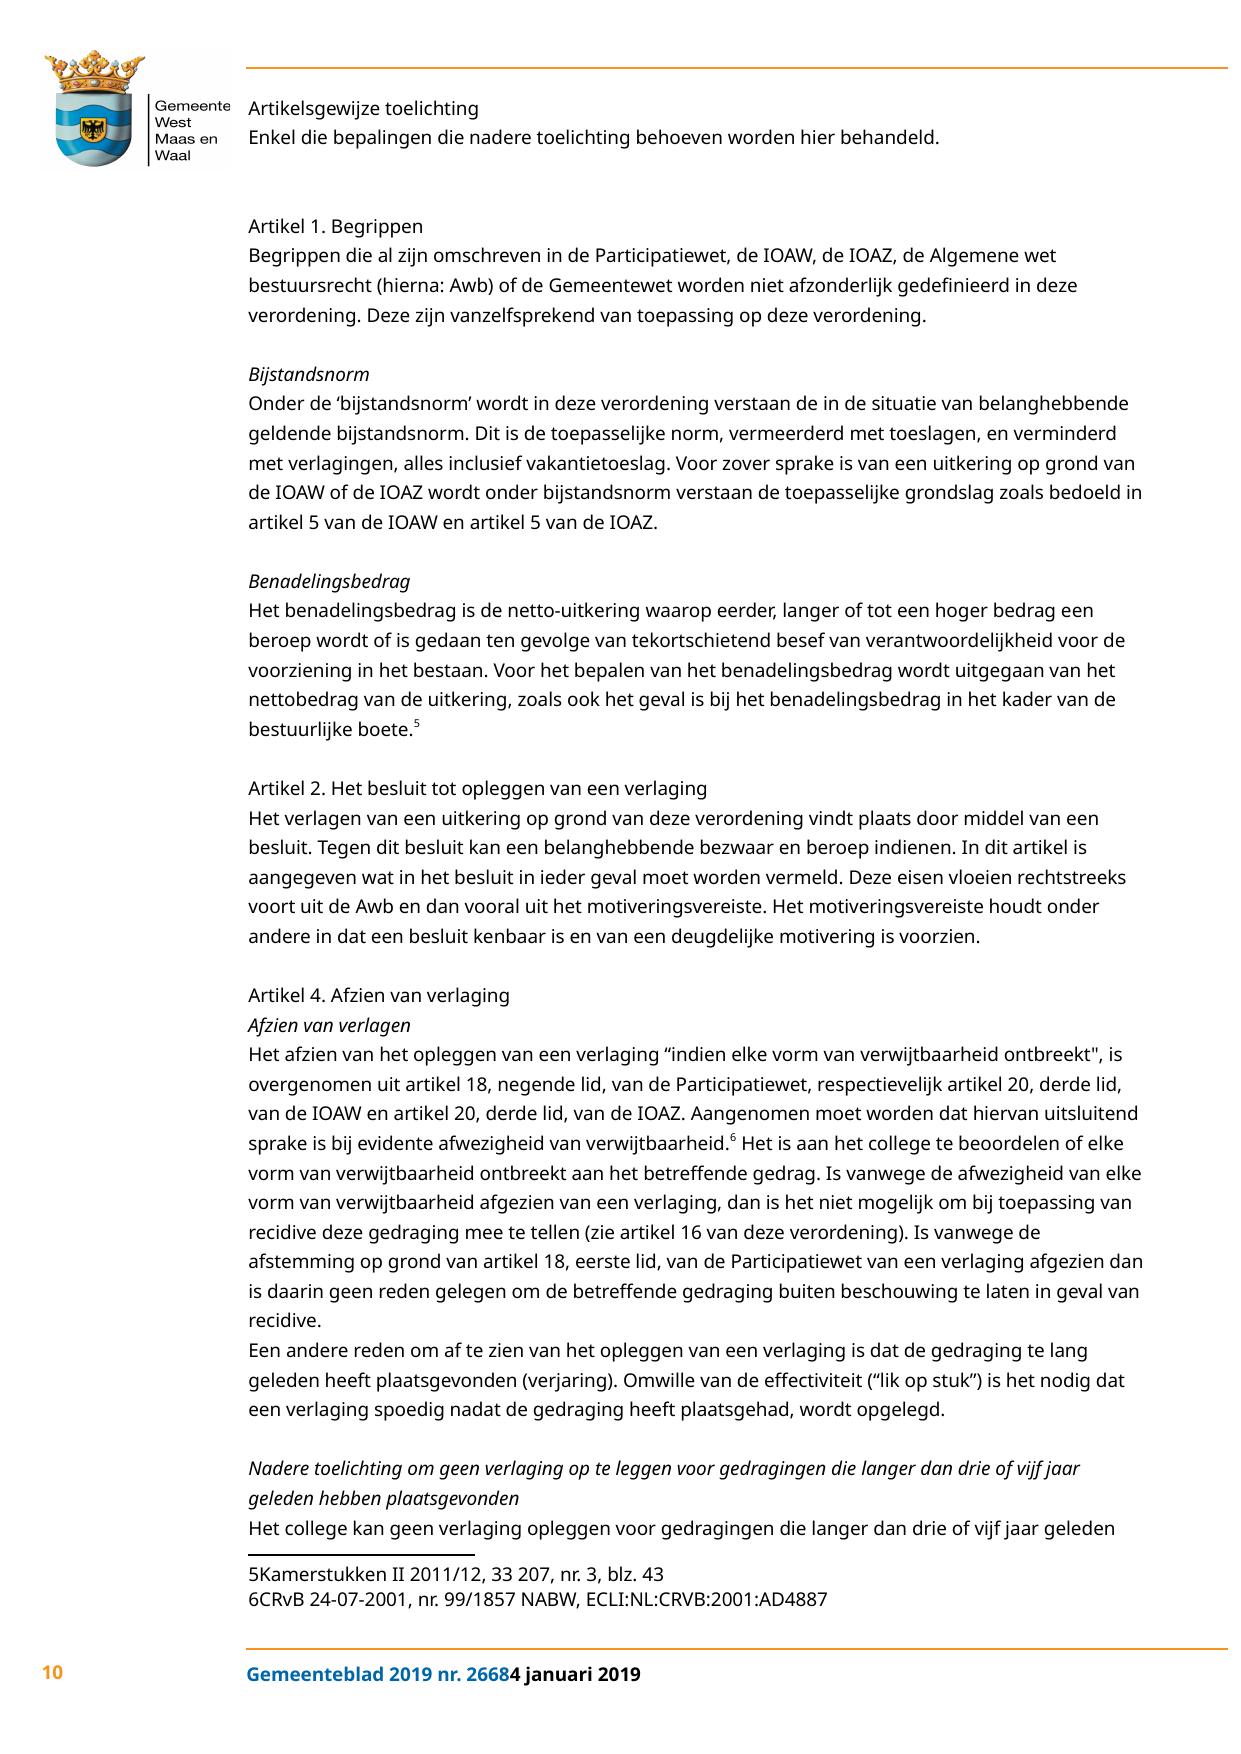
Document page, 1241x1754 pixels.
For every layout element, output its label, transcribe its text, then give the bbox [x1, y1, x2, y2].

text Artikel 1. Begrippen [248, 213, 1152, 239]
text Artikel 2. Het besluit tot opleggen van een verlaging [248, 775, 1152, 801]
text Kamerstukken II 2011/12, 33 207, nr. 3, blz. 43 [248, 1561, 1152, 1586]
text Artikel 4. Afzien van verlaging [248, 982, 1152, 1008]
text Afzien van verlagen [248, 1012, 1152, 1038]
text Het college kan geen verlaging opleggen voor gedragingen die langer dan drie of vijf jaar geleden [248, 1515, 1152, 1541]
text Enkel die bepalingen die nadere toelichting behoeven worden hier behandeld. [248, 124, 1152, 150]
picture [41, 47, 231, 172]
text Bijstandsnorm [248, 361, 1152, 387]
text Het afzien van het opleggen van een verlaging “indien elke vorm van verwijtbaarheid ontbreekt", is overgenomen uit artikel 18, negende lid, van de Participatiewet, respectievelijk artikel 20, derde lid, van de IOAW en artikel 20, derde lid, van de IOAZ. Aangenomen moet worden dat hiervan uitsluitend sprake is bij evidente afwezigheid van verwijtbaarheid. Het is aan het college te beoordelen of elke vorm van verwijtbaarheid ontbreekt aan het betreffende gedrag. Is vanwege de afwezigheid van elke vorm van verwijtbaarheid afgezien van een verlaging, dan is het niet mogelijk om bij toepassing van recidive deze gedraging mee te tellen (zie artikel 16 van deze verordening). Is vanwege de afstemming op grond van artikel 18, eerste lid, van de Participatiewet van een verlaging afgezien dan is daarin geen reden gelegen om de betreffende gedraging buiten beschouwing te laten in geval van recidive. [248, 1041, 1152, 1333]
text Het verlagen van een uitkering op grond van deze verordening vindt plaats door middel van een besluit. Tegen dit besluit kan een belanghebbende bezwaar en beroep indienen. In dit artikel is aangegeven wat in het besluit in ieder geval moet worden vermeld. Deze eisen vloeien rechtstreeks voort uit de Awb en dan vooral uit het motiveringsvereiste. Het motiveringsvereiste houdt onder andere in dat een besluit kenbaar is en van een deugdelijke motivering is voorzien. [248, 805, 1152, 949]
text Artikelsgewijze toelichting [248, 95, 1152, 121]
text Benadelingsbedrag [248, 568, 1152, 594]
text Begrippen die al zijn omschreven in de Participatiewet, de IOAW, de IOAZ, de Algemene wet bestuursrecht (hierna: Awb) of de Gemeentewet worden niet afzonderlijk gedefinieerd in deze verordening. Deze zijn vanzelfsprekend van toepassing op deze verordening. [248, 243, 1152, 328]
text CRvB 24-07-2001, nr. 99/1857 NABW, ECLI:NL:CRVB:2001:AD4887 [248, 1586, 1152, 1612]
text Een andere reden om af te zien van het opleggen van een verlaging is dat de gedraging te lang geleden heeft plaatsgevonden (verjaring). Omwille van de effectiviteit (“lik op stuk”) is het nodig dat een verlaging spoedig nadat de gedraging heeft plaatsgehad, wordt opgelegd. [248, 1337, 1152, 1422]
text Het benadelingsbedrag is de netto-uitkering waarop eerder, langer of tot een hoger bedrag een beroep wordt of is gedaan ten gevolge van tekortschietend besef van verantwoordelijkheid voor de voorziening in het bestaan. Voor het bepalen van het benadelingsbedrag wordt uitgegaan van het nettobedrag van de uitkering, zoals ook het geval is bij het benadelingsbedrag in het kader van de bestuurlijke boete. [248, 598, 1152, 742]
text Onder de ‘bijstandsnorm’ wordt in deze verordening verstaan de in de situatie van belanghebbende geldende bijstandsnorm. Dit is de toepasselijke norm, vermeerderd met toeslagen, en verminderd met verlagingen, alles inclusief vakantietoeslag. Voor zover sprake is van een uitkering op grond van de IOAW of de IOAZ wordt onder bijstandsnorm verstaan de toepasselijke grondslag zoals bedoeld in artikel 5 van de IOAW en artikel 5 van de IOAZ. [248, 391, 1152, 535]
text Nadere toelichting om geen verlaging op te leggen voor gedragingen die langer dan drie of vijf jaar geleden hebben plaatsgevonden [248, 1456, 1152, 1511]
